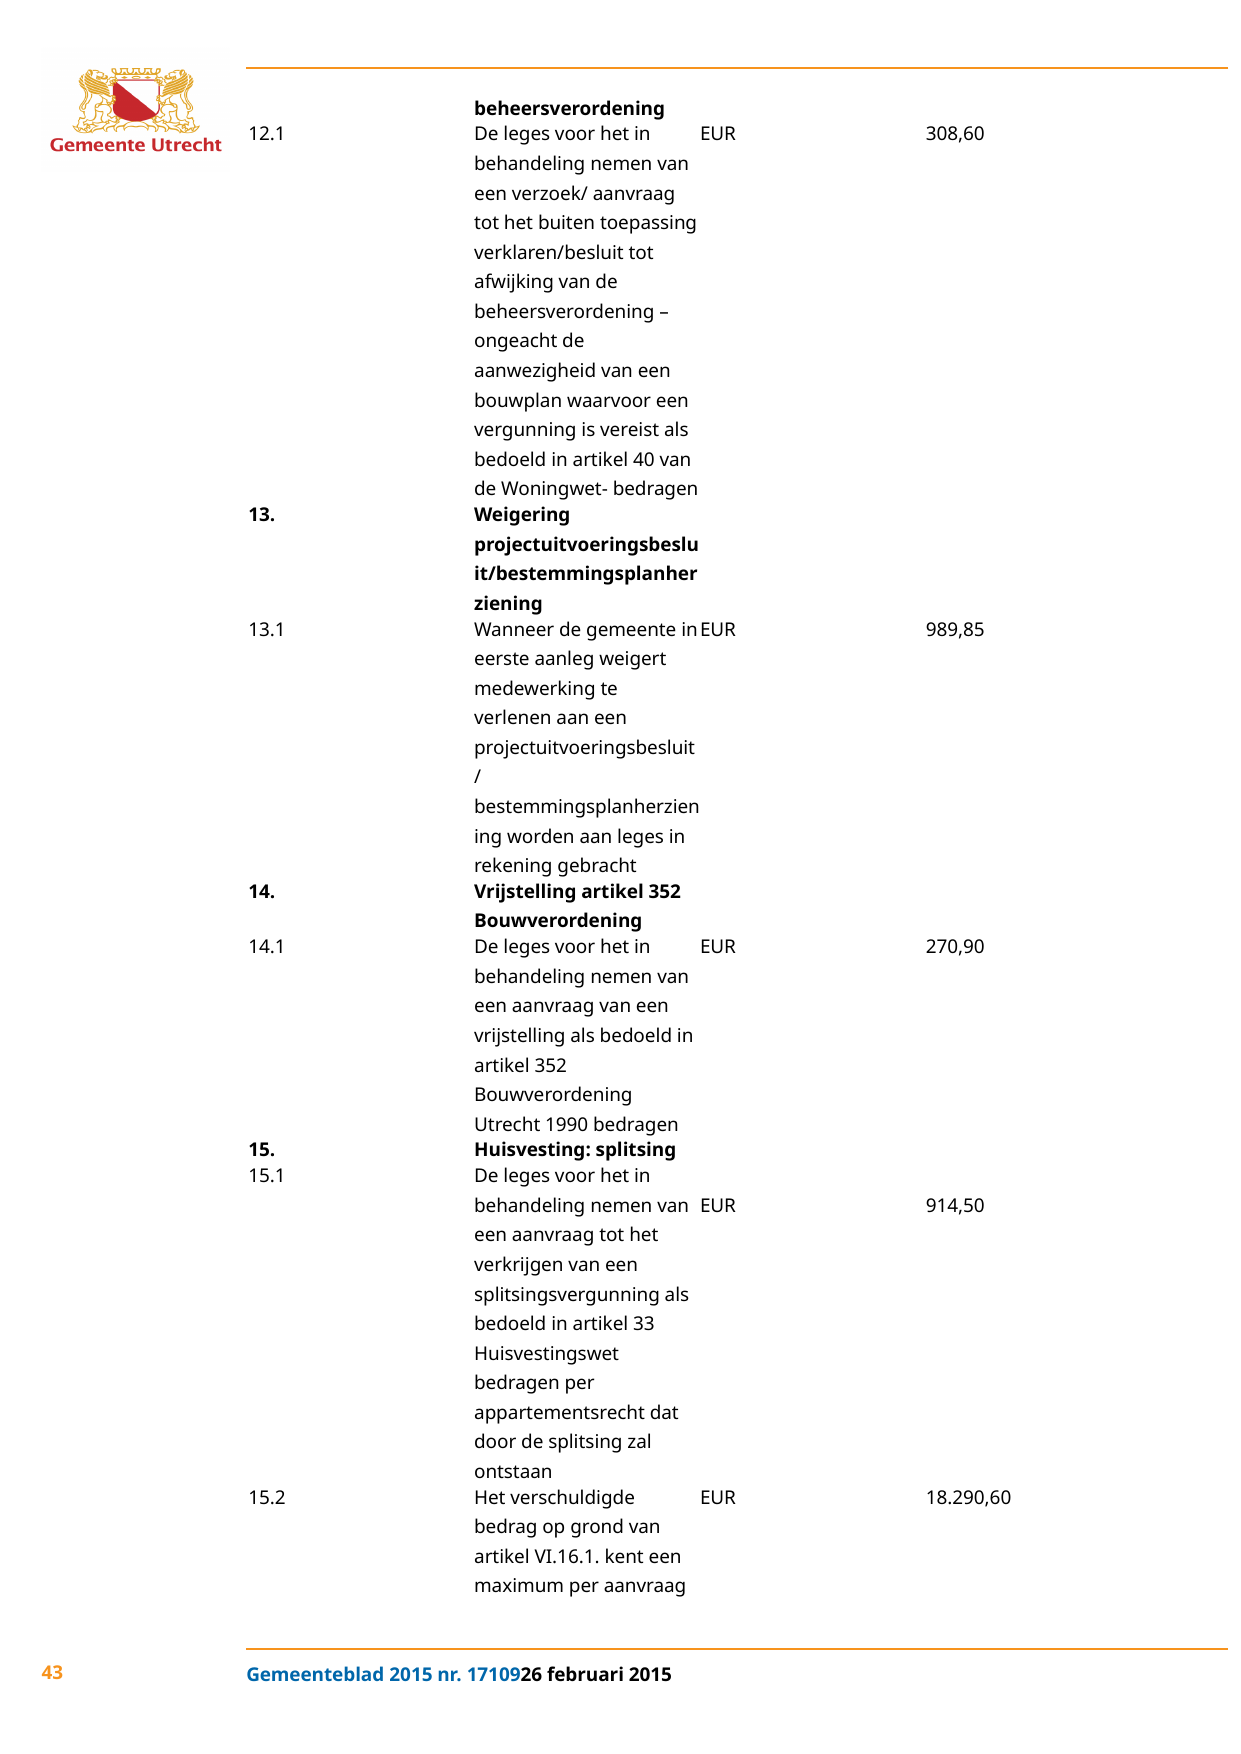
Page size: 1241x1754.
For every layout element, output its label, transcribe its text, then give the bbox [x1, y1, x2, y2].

table_cell [248, 95, 474, 121]
table_cell EUR [700, 1484, 926, 1598]
table_cell EUR [700, 121, 926, 501]
table_cell [700, 1137, 926, 1162]
table_cell EUR [700, 934, 926, 1137]
table_cell 13. [248, 501, 474, 616]
table_cell 270,90 [926, 934, 1152, 1137]
table_cell De leges voor het in behandeling nemen van een aanvraag van een vrijstelling als bedoeld in artikel 352 Bouwverordening Utrecht 1990 bedragen [474, 934, 700, 1137]
table_cell 15.1 [248, 1163, 474, 1484]
table_cell [926, 1137, 1152, 1162]
table_cell De leges voor het in behandeling nemen van een verzoek/ aanvraag tot het buiten toepassing verklaren/besluit tot afwijking van de beheersverordening –ongeacht de aanwezigheid van een bouwplan waarvoor een vergunning is vereist als bedoeld in artikel 40 van de Woningwet- bedragen [474, 121, 700, 501]
table_cell Weigering projectuitvoeringsbesluit/bestemmingsplanherziening [474, 501, 700, 616]
table_cell [700, 501, 926, 616]
table_cell 12.1 [248, 121, 474, 501]
table_cell Vrijstelling artikel 352 Bouwverordening [474, 878, 700, 933]
picture [41, 47, 231, 172]
table_cell Huisvesting: splitsing [474, 1137, 700, 1162]
table_cell 914,50 [926, 1163, 1152, 1484]
table_cell 989,85 [926, 616, 1152, 878]
table_cell Wanneer de gemeente in eerste aanleg weigert medewerking te verlenen aan een projectuitvoeringsbesluit/ bestemmingsplanherziening worden aan leges in rekening gebracht [474, 616, 700, 878]
table_cell EUR [700, 616, 926, 878]
table_cell [926, 95, 1152, 121]
table_cell 14.1 [248, 934, 474, 1137]
table_cell 13.1 [248, 616, 474, 878]
table_cell 15. [248, 1137, 474, 1162]
table_cell De leges voor het in behandeling nemen van een aanvraag tot het verkrijgen van een splitsingsvergunning als bedoeld in artikel 33 Huisvestingswet bedragen per appartementsrecht dat door de splitsing zal ontstaan [474, 1163, 700, 1484]
table_cell EUR [700, 1163, 926, 1484]
table_cell 14. [248, 878, 474, 933]
table_cell Het verschuldigde bedrag op grond van artikel VI.16.1. kent een maximum per aanvraag [474, 1484, 700, 1598]
table_cell [926, 878, 1152, 933]
table_cell [926, 501, 1152, 616]
table_cell [700, 878, 926, 933]
table_cell [700, 95, 926, 121]
table_cell 308,60 [926, 121, 1152, 501]
table_cell 18.290,60 [926, 1484, 1152, 1598]
table_cell 15.2 [248, 1484, 474, 1598]
table_cell beheersverordening [474, 95, 700, 121]
